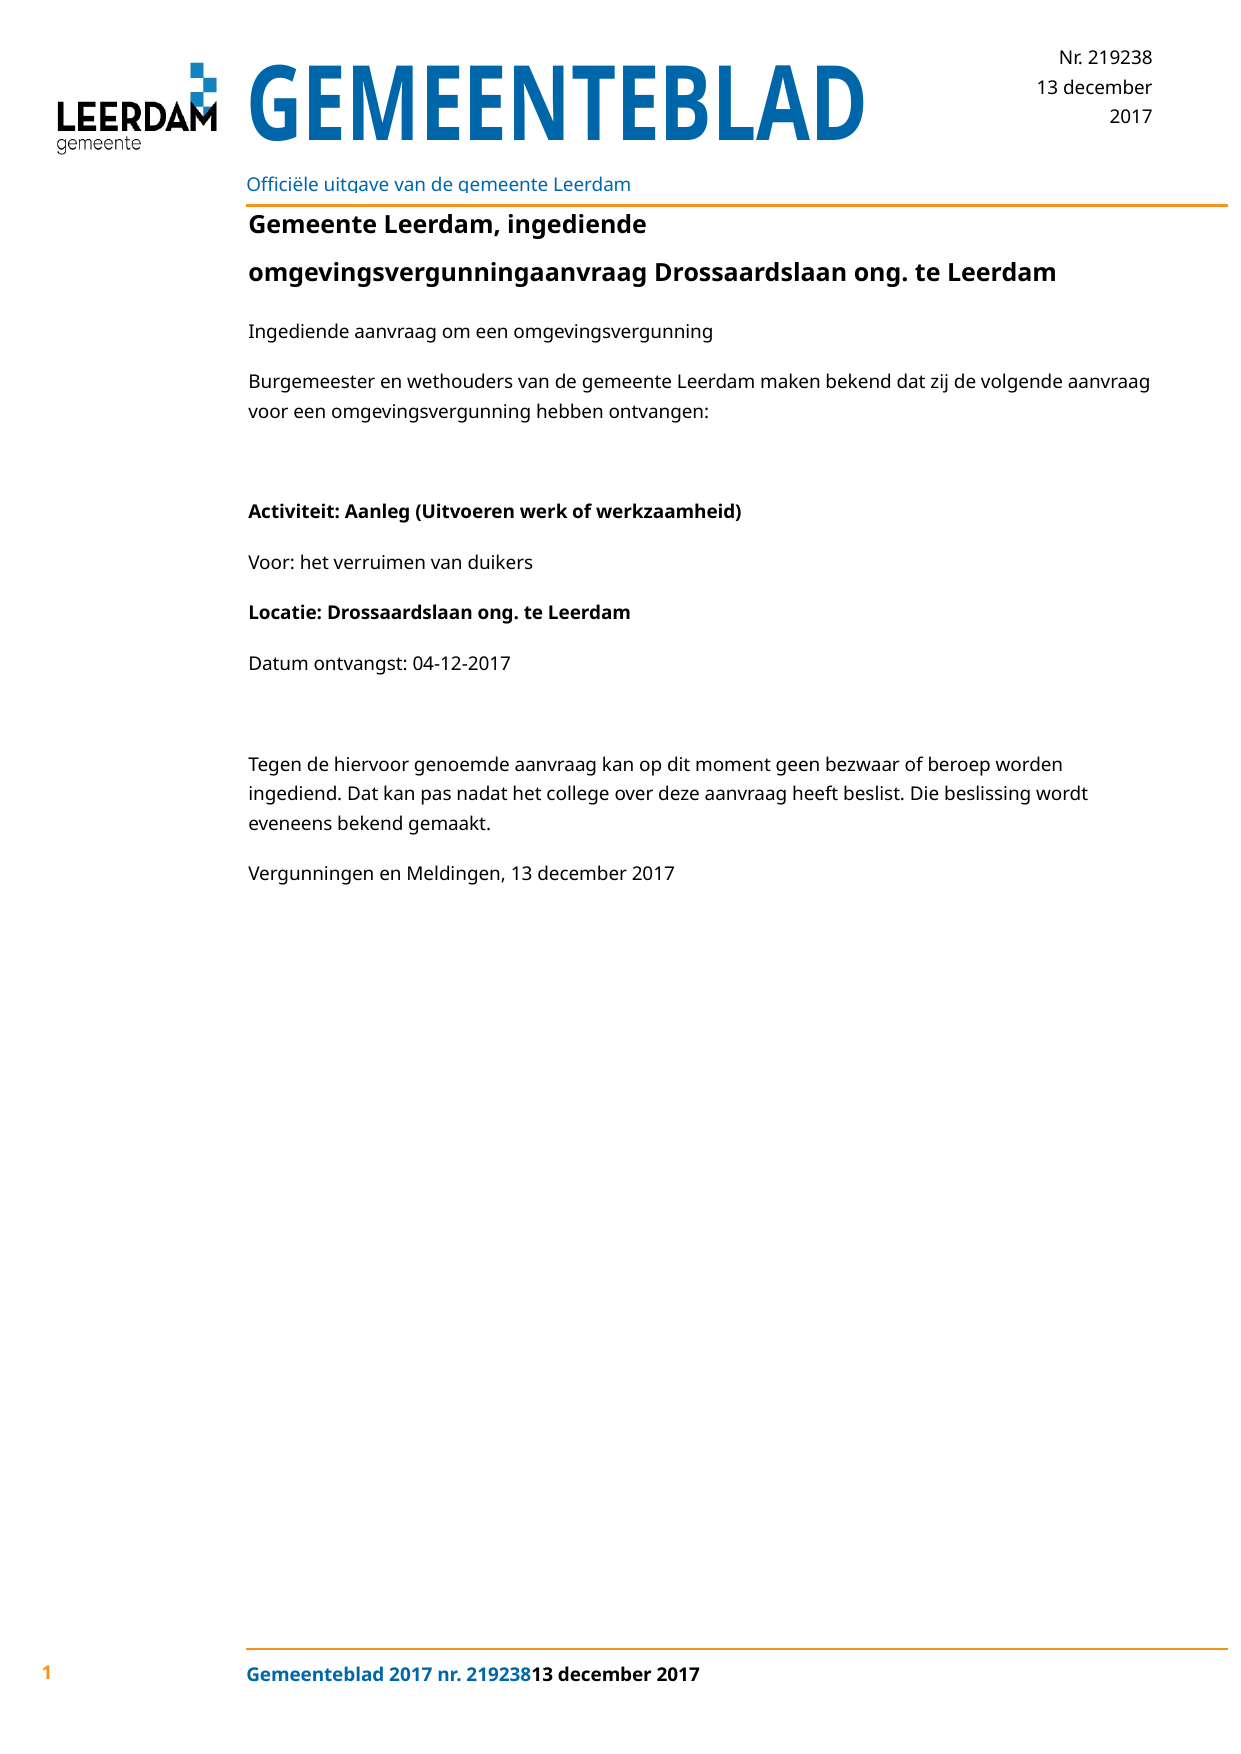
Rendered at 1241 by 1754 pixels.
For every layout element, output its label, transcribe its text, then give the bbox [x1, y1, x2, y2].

text Vergunningen en Meldingen, 13 december 2017 [248, 860, 1152, 886]
text Tegen de hiervoor genoemde aanvraag kan op dit moment geen bezwaar of beroep worden ingediend. Dat kan pas nadat het college over deze aanvraag heeft beslist. Die beslissing wordt eveneens bekend gemaakt. [248, 751, 1152, 836]
text Burgemeester en wethouders van de gemeente Leerdam maken bekend dat zij de volgende aanvraag voor een omgevingsvergunning hebben ontvangen: [248, 368, 1152, 424]
text Voor: het verruimen van duikers [248, 549, 1152, 575]
text Gemeente Leerdam, ingediende omgevingsvergunningaanvraag Drossaardslaan ong. te Leerdam [248, 207, 1152, 288]
text Ingediende aanvraag om een omgevingsvergunning [248, 318, 1152, 344]
text Datum ontvangst: 04-12-2017 [248, 650, 1152, 676]
text Activiteit: Aanleg (Uitvoeren werk of werkzaamheid) [248, 499, 1152, 524]
text Locatie: Drossaardslaan ong. te Leerdam [248, 599, 1152, 625]
picture [41, 47, 231, 172]
